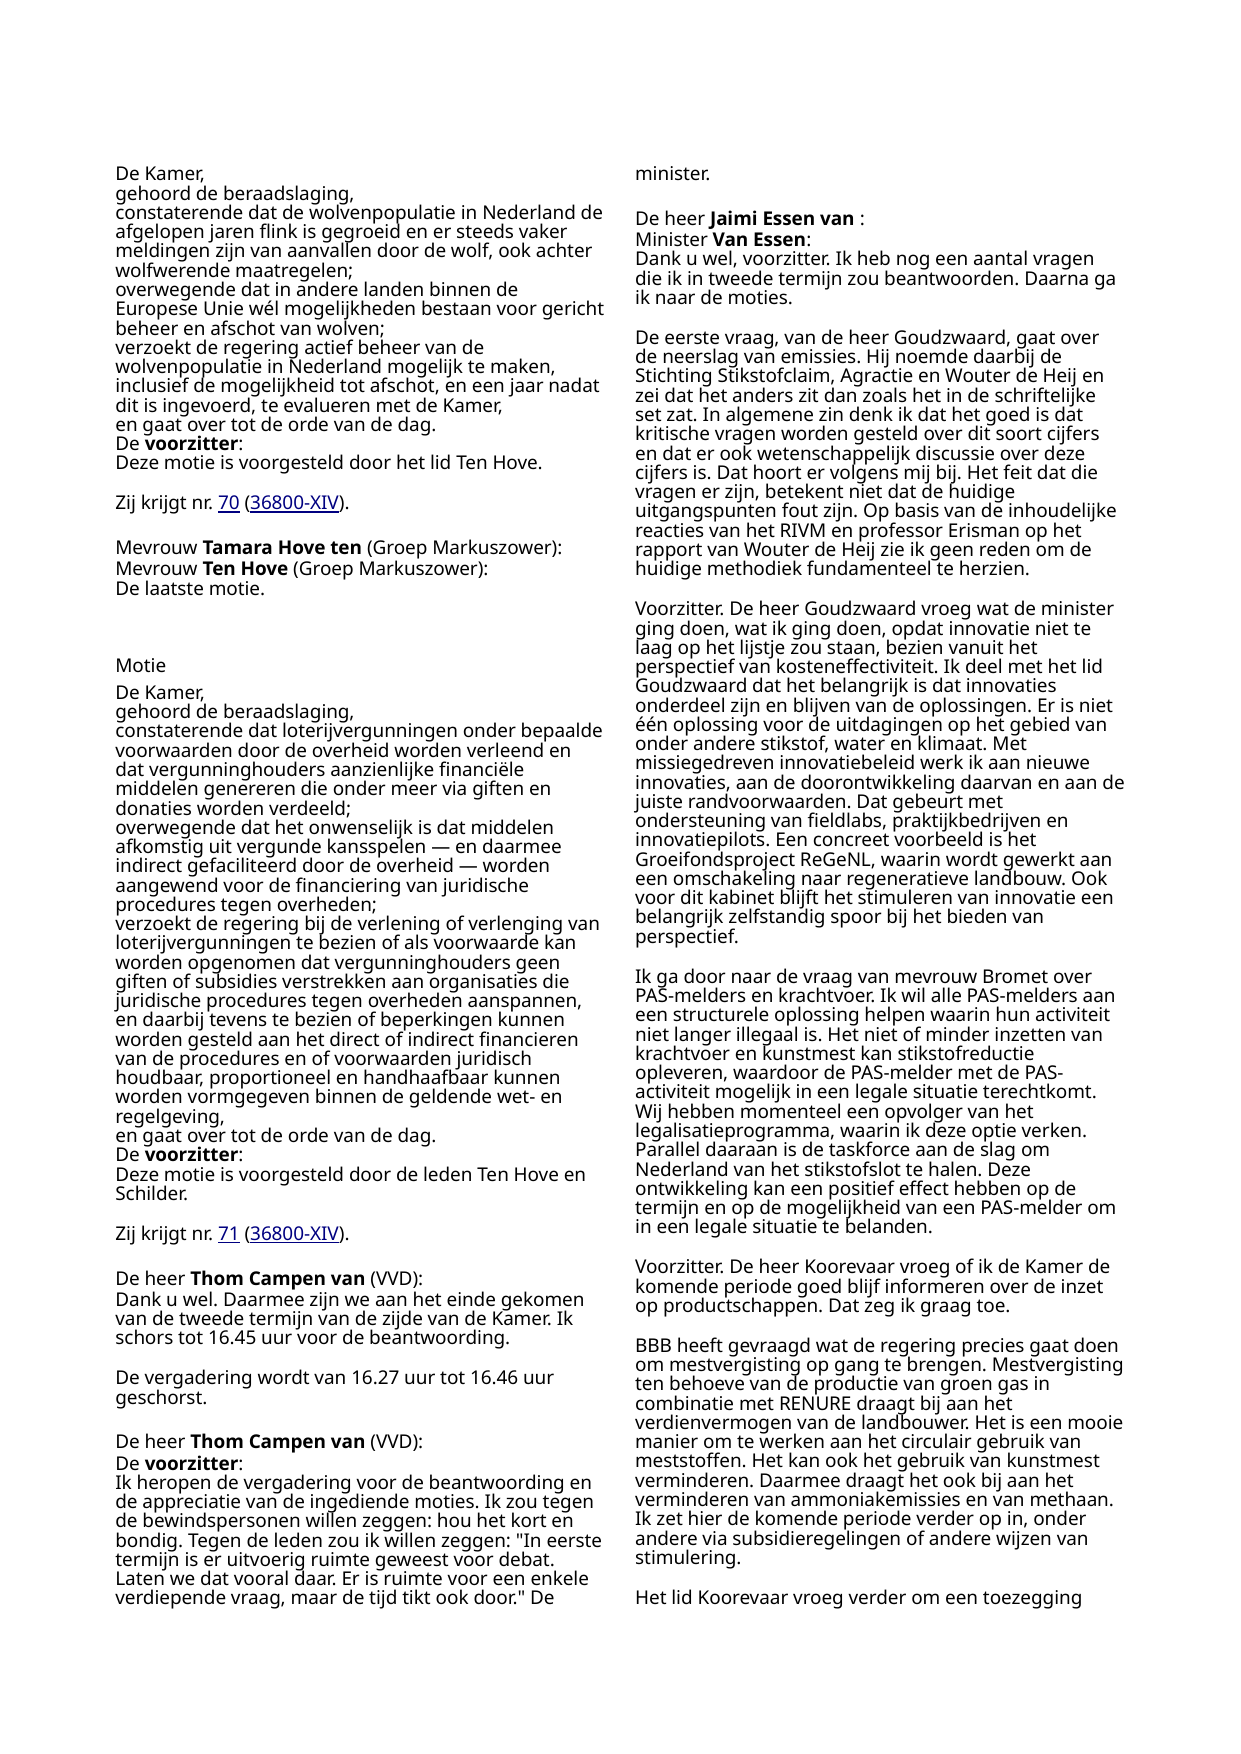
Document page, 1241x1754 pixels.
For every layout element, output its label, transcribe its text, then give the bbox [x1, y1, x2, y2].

text De Kamer, [115, 684, 605, 703]
text Dank u wel. Daarmee zijn we aan het einde gekomen van de tweede termijn van de zijde van de Kamer. Ik schors tot 16.45 uur voor de beantwoording. [115, 1291, 605, 1348]
text gehoord de beraadslaging, [115, 184, 605, 204]
text De voorzitter: [115, 435, 605, 454]
text Het lid Koorevaar vroeg verder om een toezegging [635, 1589, 1125, 1608]
text verzoekt de regering actief beheer van de wolvenpopulatie in Nederland mogelijk te maken, inclusief de mogelijkheid tot afschot, en een jaar nadat dit is ingevoerd, te evalueren met de Kamer, [115, 339, 605, 416]
text De heer Thom Campen van (VVD): [115, 1429, 605, 1454]
text De Kamer, [115, 165, 605, 184]
text Voorzitter. De heer Koorevaar vroeg of ik de Kamer de komende periode goed blijf informeren over de inzet op productschappen. Dat zeg ik graag toe. [635, 1258, 1125, 1316]
text De laatste motie. [115, 579, 605, 599]
text Zij krijgt nr. 70 (36800-XIV). [115, 494, 605, 514]
text overwegende dat in andere landen binnen de Europese Unie wél mogelijkheden bestaan voor gericht beheer en afschot van wolven; [115, 281, 605, 339]
text verzoekt de regering bij de verlening of verlenging van loterijvergunningen te bezien of als voorwaarde kan worden opgenomen dat vergunninghouders geen giften of subsidies verstrekken aan organisaties die juridische procedures tegen overheden aanspannen, en daarbij tevens te bezien of beperkingen kunnen worden gesteld aan het direct of indirect financieren van de procedures en of voorwaarden juridisch houdbaar, proportioneel en handhaafbaar kunnen worden vormgegeven binnen de geldende wet- en regelgeving, [115, 915, 605, 1127]
text Deze motie is voorgesteld door de leden Ten Hove en Schilder. [115, 1166, 605, 1204]
text Zij krijgt nr. 71 (36800-XIV). [115, 1225, 605, 1244]
text minister. [635, 165, 1125, 184]
text constaterende dat de wolvenpopulatie in Nederland de afgelopen jaren flink is gegroeid en er steeds vaker meldingen zijn van aanvallen door de wolf, ook achter wolfwerende maatregelen; [115, 204, 605, 281]
text BBB heeft gevraagd wat de regering precies gaat doen om mestvergisting op gang te brengen. Mestvergisting ten behoeve van de productie van groen gas in combinatie met RENURE draagt bij aan het verdienvermogen van de landbouwer. Het is een mooie manier om te werken aan het circulair gebruik van meststoffen. Het kan ook het gebruik van kunstmest verminderen. Daarmee draagt het ook bij aan het verminderen van ammoniakemissies en van methaan. Ik zet hier de komende periode verder op in, onder andere via subsidieregelingen of andere wijzen van stimulering. [635, 1337, 1125, 1568]
text constaterende dat loterijvergunningen onder bepaalde voorwaarden door de overheid worden verleend en dat vergunninghouders aanzienlijke financiële middelen genereren die onder meer via giften en donaties worden verdeeld; [115, 722, 605, 819]
text De voorzitter: [115, 1146, 605, 1166]
text overwegende dat het onwenselijk is dat middelen afkomstig uit vergunde kansspelen — en daarmee indirect gefaciliteerd door de overheid — worden aangewend voor de financiering van juridische procedures tegen overheden; [115, 819, 605, 915]
text Voorzitter. De heer Goudzwaard vroeg wat de minister ging doen, wat ik ging doen, opdat innovatie niet te laag op het lijstje zou staan, bezien vanuit het perspectief van kosteneffectiviteit. Ik deel met het lid Goudzwaard dat het belangrijk is dat innovaties onderdeel zijn en blijven van de oplossingen. Er is niet één oplossing voor de uitdagingen op het gebied van onder andere stikstof, water en klimaat. Met missiegedreven innovatiebeleid werk ik aan nieuwe innovaties, aan de doorontwikkeling daarvan en aan de juiste randvoorwaarden. Dat gebeurt met ondersteuning van fieldlabs, praktijkbedrijven en innovatiepilots. Een concreet voorbeeld is het Groeifondsproject ReGeNL, waarin wordt gewerkt aan een omschakeling naar regeneratieve landbouw. Ook voor dit kabinet blijft het stimuleren van innovatie een belangrijk zelfstandig spoor bij het bieden van perspectief. [635, 600, 1125, 947]
text De eerste vraag, van de heer Goudzwaard, gaat over de neerslag van emissies. Hij noemde daarbij de Stichting Stikstofclaim, Agractie en Wouter de Heij en zei dat het anders zit dan zoals het in de schriftelijke set zat. In algemene zin denk ik dat het goed is dat kritische vragen worden gesteld over dit soort cijfers en dat er ook wetenschappelijk discussie over deze cijfers is. Dat hoort er volgens mij bij. Het feit dat die vragen er zijn, betekent niet dat de huidige uitgangspunten fout zijn. Op basis van de inhoudelijke reacties van het RIVM en professor Erisman op het rapport van Wouter de Heij zie ik geen reden om de huidige methodiek fundamenteel te herzien. [635, 329, 1125, 579]
text Deze motie is voorgesteld door het lid Ten Hove. [115, 454, 605, 474]
text en gaat over tot de orde van de dag. [115, 416, 605, 435]
text De heer Thom Campen van (VVD): [115, 1265, 605, 1291]
text en gaat over tot de orde van de dag. [115, 1127, 605, 1146]
text Motie [115, 652, 605, 678]
text Mevrouw Ten Hove (Groep Markuszower): [115, 560, 605, 579]
text gehoord de beraadslaging, [115, 703, 605, 722]
text De voorzitter: [115, 1454, 605, 1474]
text De heer Jaimi Essen van : [635, 205, 1125, 231]
text Minister Van Essen: [635, 231, 1125, 250]
text Dank u wel, voorzitter. Ik heb nog een aantal vragen die ik in tweede termijn zou beantwoorden. Daarna ga ik naar de moties. [635, 250, 1125, 308]
text Mevrouw Tamara Hove ten (Groep Markuszower): [115, 534, 605, 560]
text De vergadering wordt van 16.27 uur tot 16.46 uur geschorst. [115, 1369, 605, 1408]
text Ik heropen de vergadering voor de beantwoording en de appreciatie van de ingediende moties. Ik zou tegen de bewindspersonen willen zeggen: hou het kort en bondig. Tegen de leden zou ik willen zeggen: "In eerste termijn is er uitvoerig ruimte geweest voor debat. Laten we dat vooral daar. Er is ruimte voor een enkele verdiepende vraag, maar de tijd tikt ook door." De [115, 1474, 605, 1609]
text Ik ga door naar de vraag van mevrouw Bromet over PAS-melders en krachtvoer. Ik wil alle PAS-melders aan een structurele oplossing helpen waarin hun activiteit niet langer illegaal is. Het niet of minder inzetten van krachtvoer en kunstmest kan stikstofreductie opleveren, waardoor de PAS-melder met de PAS-activiteit mogelijk in een legale situatie terechtkomt. Wij hebben momenteel een opvolger van het legalisatieprogramma, waarin ik deze optie verken. Parallel daaraan is de taskforce aan de slag om Nederland van het stikstofslot te halen. Deze ontwikkeling kan een positief effect hebben op de termijn en op de mogelijkheid van een PAS-melder om in een legale situatie te belanden. [635, 968, 1125, 1238]
